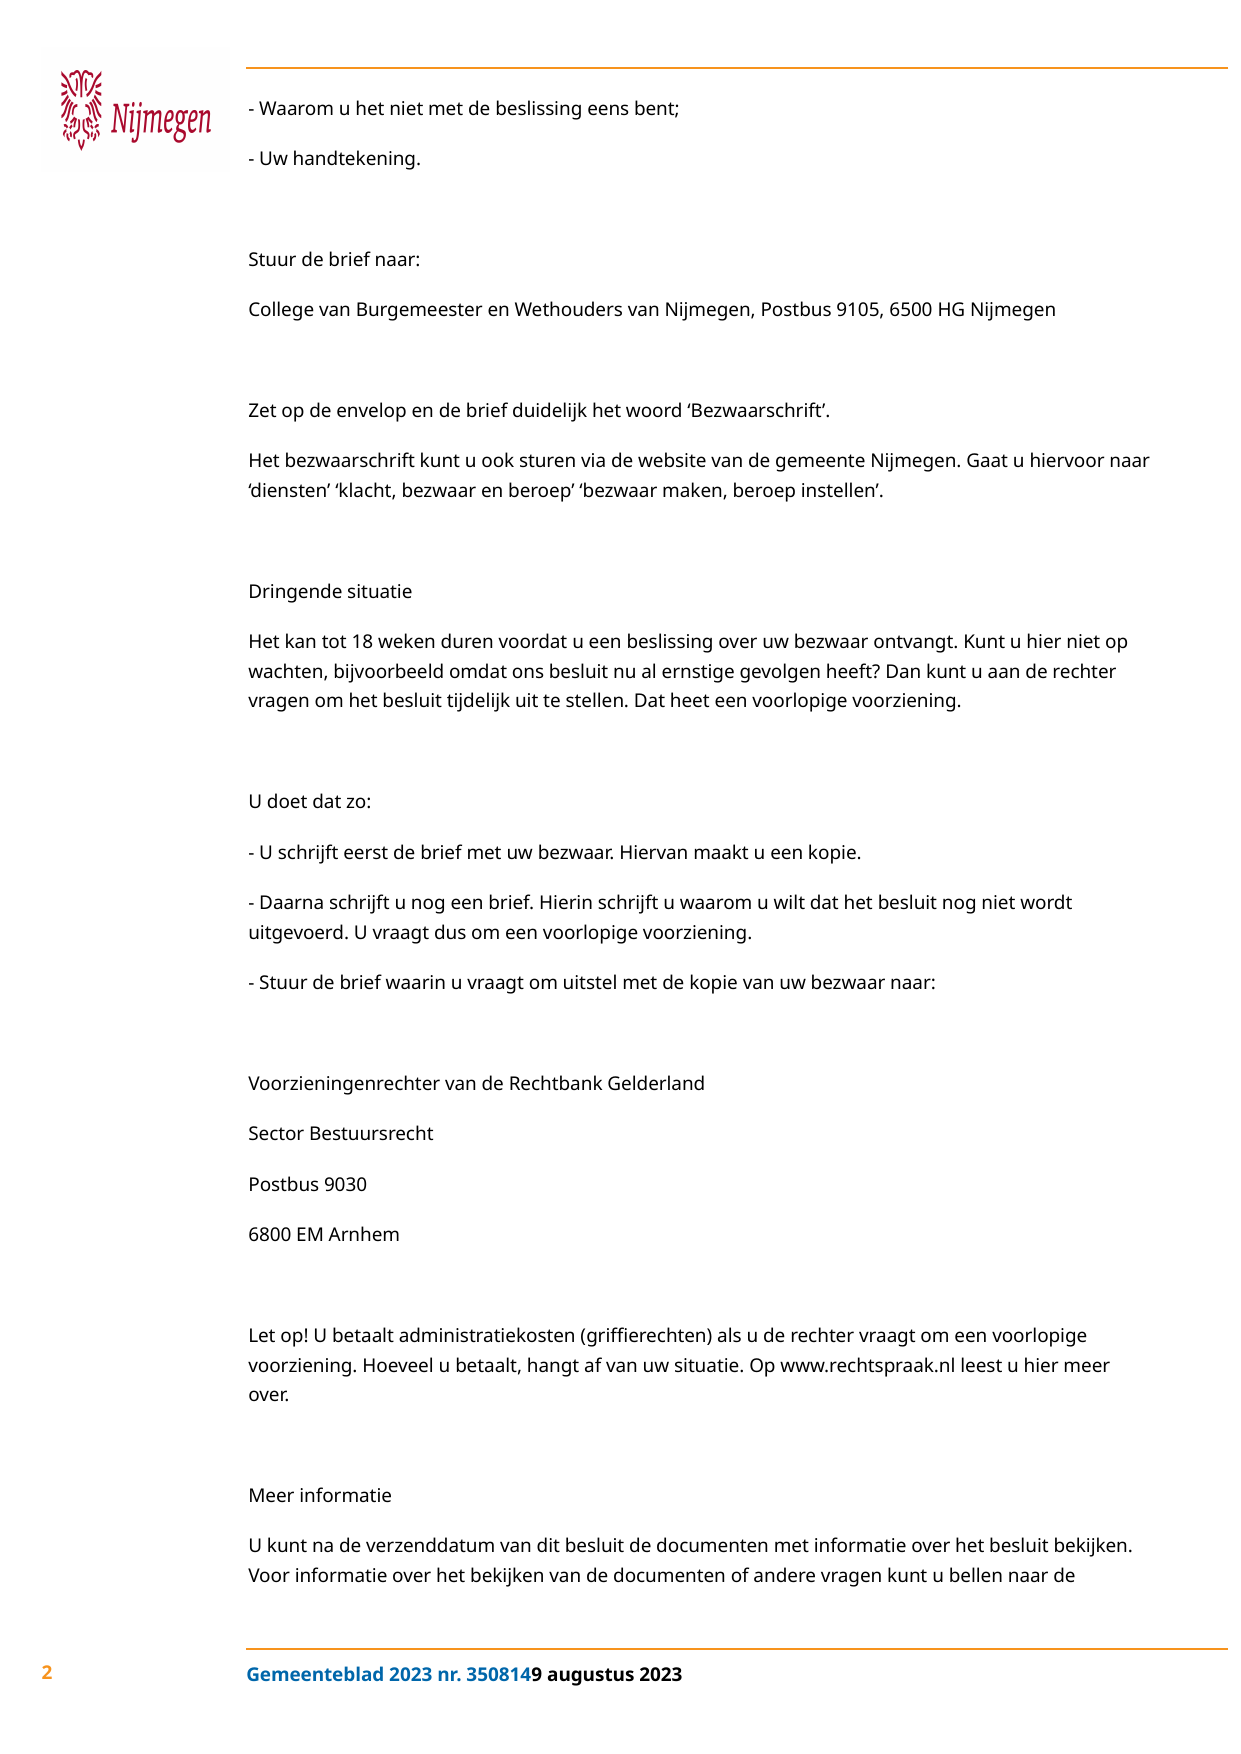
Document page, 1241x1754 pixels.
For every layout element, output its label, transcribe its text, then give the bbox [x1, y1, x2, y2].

text - Waarom u het niet met de beslissing eens bent; [248, 95, 1152, 121]
text Voorzieningenrechter van de Rechtbank Gelderland [248, 1070, 1152, 1096]
text - Uw handtekening. [248, 145, 1152, 171]
text Sector Bestuursrecht [248, 1121, 1152, 1146]
text 6800 EM Arnhem [248, 1221, 1152, 1247]
text - Daarna schrijft u nog een brief. Hierin schrijft u waarom u wilt dat het besluit nog niet wordt uitgevoerd. U vraagt dus om een voorlopige voorziening. [248, 889, 1152, 945]
text Meer informatie [248, 1482, 1152, 1508]
text Het bezwaarschrift kunt u ook sturen via de website van de gemeente Nijmegen. Gaat u hiervoor naar ‘diensten’ ‘klacht, bezwaar en beroep’ ‘bezwaar maken, beroep instellen’. [248, 448, 1152, 503]
text College van Burgemeester en Wethouders van Nijmegen, Postbus 9105, 6500 HG Nijmegen [248, 296, 1152, 322]
text U doet dat zo: [248, 788, 1152, 814]
text Het kan tot 18 weken duren voordat u een beslissing over uw bezwaar ontvangt. Kunt u hier niet op wachten, bijvoorbeeld omdat ons besluit nu al ernstige gevolgen heeft? Dan kunt u aan de rechter vragen om het besluit tijdelijk uit te stellen. Dat heet een voorlopige voorziening. [248, 628, 1152, 713]
text Stuur de brief naar: [248, 246, 1152, 272]
text - Stuur de brief waarin u vraagt om uitstel met de kopie van uw bezwaar naar: [248, 969, 1152, 995]
text Dringende situatie [248, 578, 1152, 604]
text Let op! U betaalt administratiekosten (griffierechten) als u de rechter vraagt om een voorlopige voorziening. Hoeveel u betaalt, hangt af van uw situatie. Op www.rechtspraak.nl leest u hier meer over. [248, 1322, 1152, 1407]
text Postbus 9030 [248, 1171, 1152, 1197]
picture [41, 47, 231, 172]
text - U schrijft eerst de brief met uw bezwaar. Hiervan maakt u een kopie. [248, 839, 1152, 865]
text U kunt na de verzenddatum van dit besluit de documenten met informatie over het besluit bekijken. Voor informatie over het bekijken van de documenten of andere vragen kunt u bellen naar de [248, 1533, 1152, 1588]
text Zet op de envelop en de brief duidelijk het woord ‘Bezwaarschrift’. [248, 397, 1152, 423]
